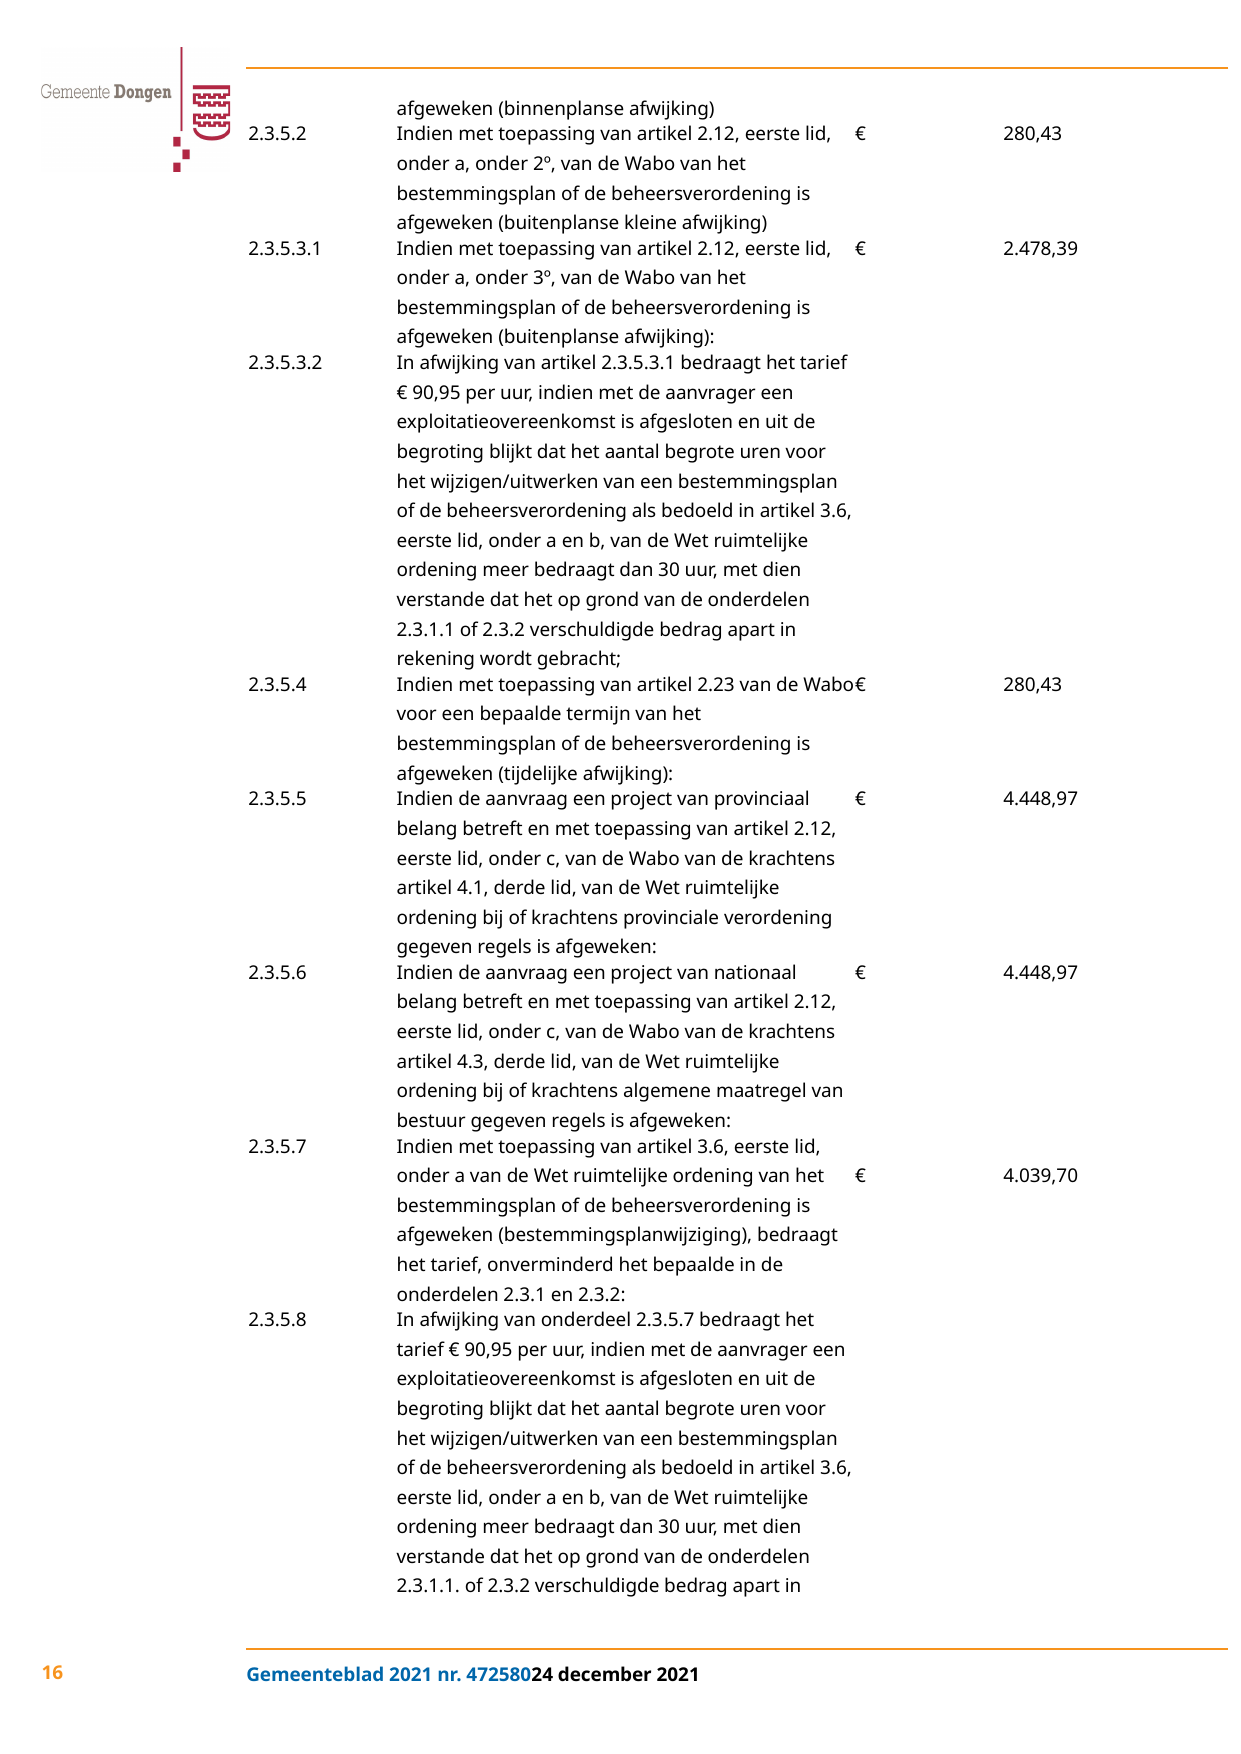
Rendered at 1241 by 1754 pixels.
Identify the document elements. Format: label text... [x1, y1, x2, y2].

table_cell 280,43 [1003, 121, 1152, 235]
table_cell [1003, 95, 1152, 121]
table_cell Indien met toepassing van artikel 2.23 van de Wabo voor een bepaalde termijn van het bestemmingsplan of de beheersverordening is afgeweken (tijdelijke afwijking): [396, 671, 855, 786]
picture [41, 47, 231, 172]
table_cell Indien met toepassing van artikel 3.6, eerste lid, onder a van de Wet ruimtelijke ordening van het bestemmingsplan of de beheersverordening is afgeweken (bestemmingsplanwijziging), bedraagt het tarief, onverminderd het bepaalde in de onderdelen 2.3.1 en 2.3.2: [396, 1133, 855, 1306]
table_cell € [855, 959, 1003, 1133]
table_cell afgeweken (binnenplanse afwijking) [396, 95, 855, 121]
table_cell In afwijking van artikel 2.3.5.3.1 bedraagt het tarief € 90,95 per uur, indien met de aanvrager een exploitatieovereenkomst is afgesloten en uit de begroting blijkt dat het aantal begrote uren voor het wijzigen/uitwerken van een bestemmingsplan of de beheersverordening als bedoeld in artikel 3.6, eerste lid, onder a en b, van de Wet ruimtelijke ordening meer bedraagt dan 30 uur, met dien verstande dat het op grond van de onderdelen 2.3.1.1 of 2.3.2 verschuldigde bedrag apart in rekening wordt gebracht; [396, 350, 855, 671]
table_cell € [855, 671, 1003, 786]
table_cell 4.448,97 [1003, 786, 1152, 959]
table_cell Indien de aanvraag een project van nationaal belang betreft en met toepassing van artikel 2.12, eerste lid, onder c, van de Wabo van de krachtens artikel 4.3, derde lid, van de Wet ruimtelijke ordening bij of krachtens algemene maatregel van bestuur gegeven regels is afgeweken: [396, 959, 855, 1133]
table_cell € [855, 786, 1003, 959]
table_cell [248, 95, 396, 121]
table_cell 2.478,39 [1003, 235, 1152, 349]
table_cell € [855, 121, 1003, 235]
table_cell 2.3.5.2 [248, 121, 396, 235]
table_cell 2.3.5.5 [248, 786, 396, 959]
table_cell Indien de aanvraag een project van provinciaal belang betreft en met toepassing van artikel 2.12, eerste lid, onder c, van de Wabo van de krachtens artikel 4.1, derde lid, van de Wet ruimtelijke ordening bij of krachtens provinciale verordening gegeven regels is afgeweken: [396, 786, 855, 959]
table_cell 2.3.5.4 [248, 671, 396, 786]
table_cell [855, 350, 1003, 671]
table_cell In afwijking van onderdeel 2.3.5.7 bedraagt het tarief € 90,95 per uur, indien met de aanvrager een exploitatieovereenkomst is afgesloten en uit de begroting blijkt dat het aantal begrote uren voor het wijzigen/uitwerken van een bestemmingsplan of de beheersverordening als bedoeld in artikel 3.6, eerste lid, onder a en b, van de Wet ruimtelijke ordening meer bedraagt dan 30 uur, met dien verstande dat het op grond van de onderdelen 2.3.1.1. of 2.3.2 verschuldigde bedrag apart in [396, 1306, 855, 1598]
table_cell 2.3.5.8 [248, 1306, 396, 1598]
table_cell [1003, 1306, 1152, 1598]
table_cell [855, 95, 1003, 121]
table_cell 280,43 [1003, 671, 1152, 786]
table_cell [855, 1306, 1003, 1598]
table_cell 4.448,97 [1003, 959, 1152, 1133]
table_cell Indien met toepassing van artikel 2.12, eerste lid, onder a, onder 2º, van de Wabo van het bestemmingsplan of de beheersverordening is afgeweken (buitenplanse kleine afwijking) [396, 121, 855, 235]
table_cell € [855, 1133, 1003, 1306]
table_cell 2.3.5.3.2 [248, 350, 396, 671]
table_cell 2.3.5.7 [248, 1133, 396, 1306]
table_cell 4.039,70 [1003, 1133, 1152, 1306]
table_cell 2.3.5.3.1 [248, 235, 396, 349]
table_cell Indien met toepassing van artikel 2.12, eerste lid, onder a, onder 3º, van de Wabo van het bestemmingsplan of de beheersverordening is afgeweken (buitenplanse afwijking): [396, 235, 855, 349]
table_cell € [855, 235, 1003, 349]
table_cell [1003, 350, 1152, 671]
table_cell 2.3.5.6 [248, 959, 396, 1133]
